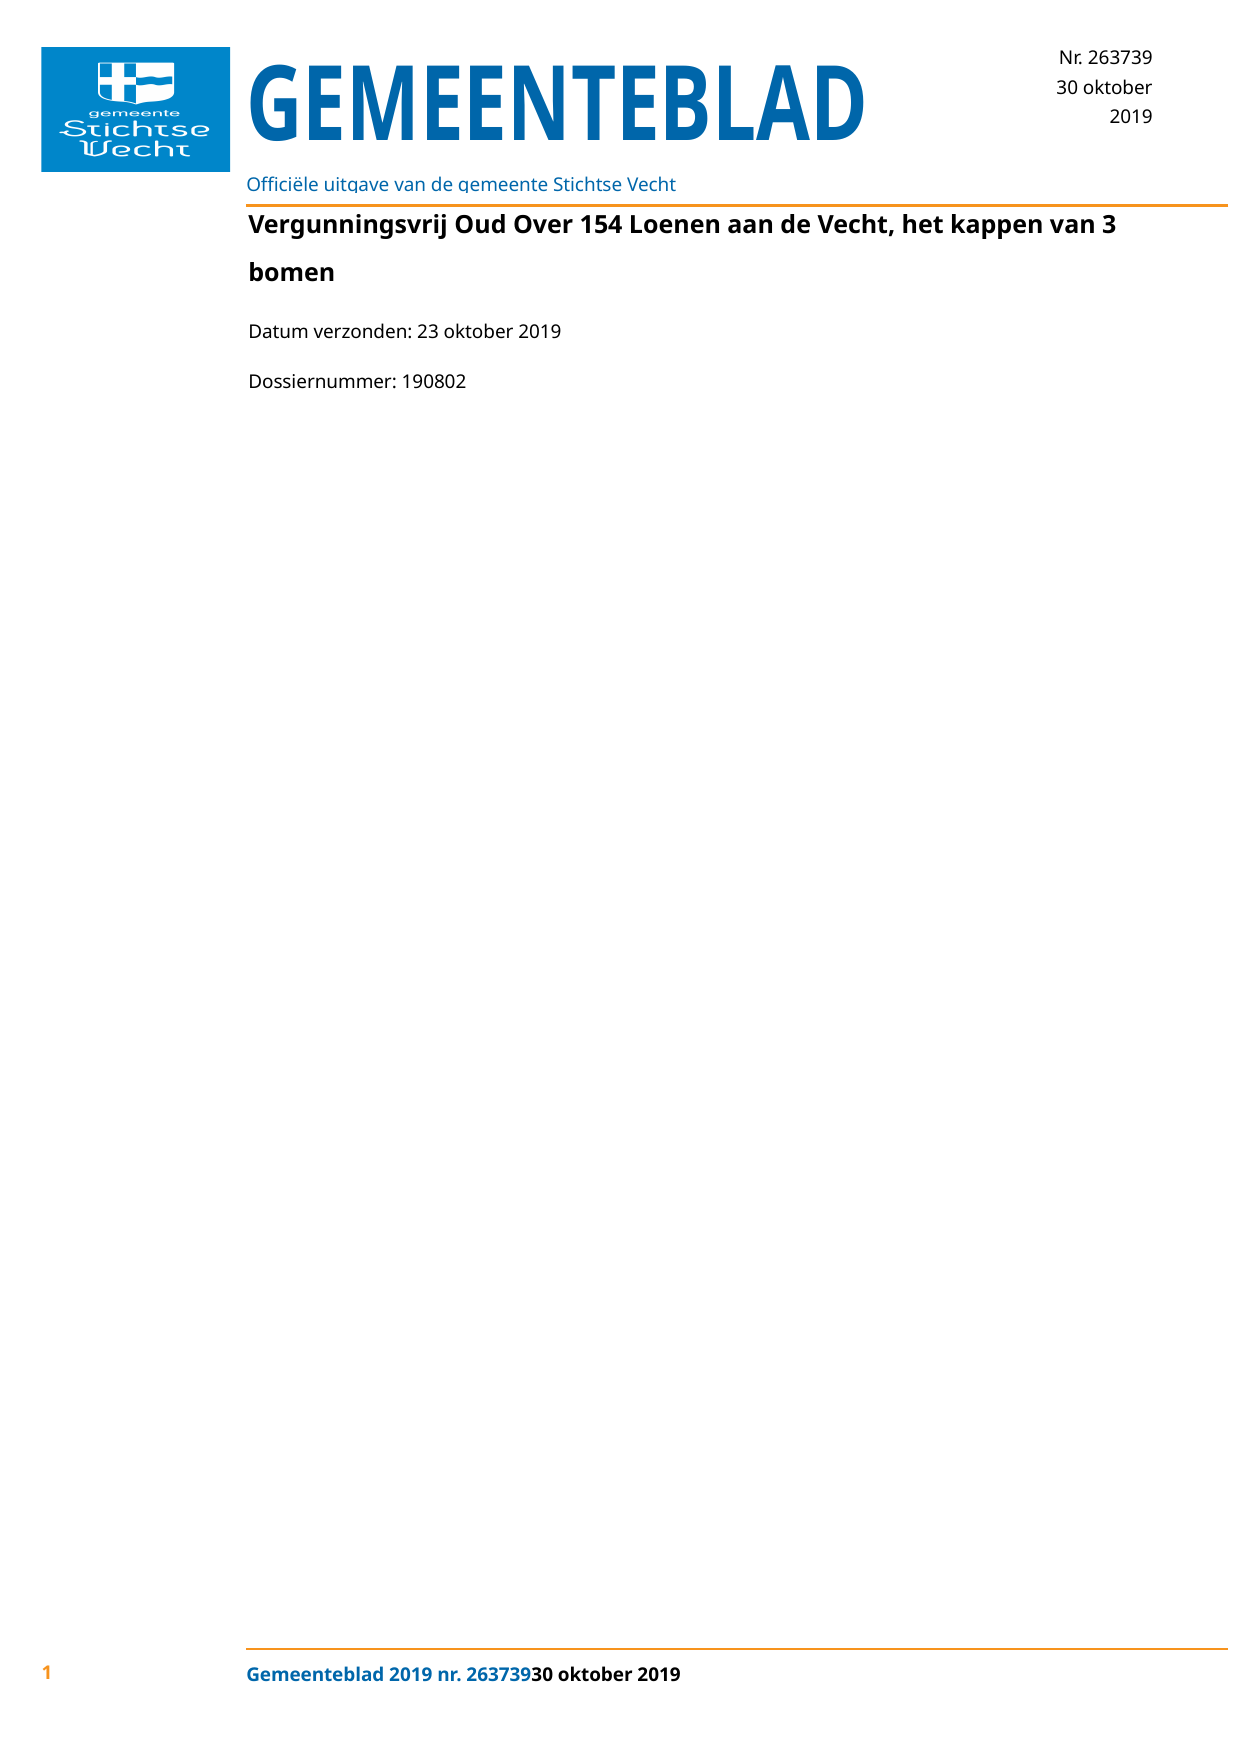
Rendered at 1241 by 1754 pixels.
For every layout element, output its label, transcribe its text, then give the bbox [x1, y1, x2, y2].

picture [137, 63, 174, 103]
text Vergunningsvrij Oud Over 154 Loenen aan de Vecht, het kappen van 3 bomen [248, 207, 1152, 288]
picture [99, 63, 135, 101]
text Dossiernummer: 190802 [248, 368, 1152, 394]
text Datum verzonden: 23 oktober 2019 [248, 318, 1152, 344]
